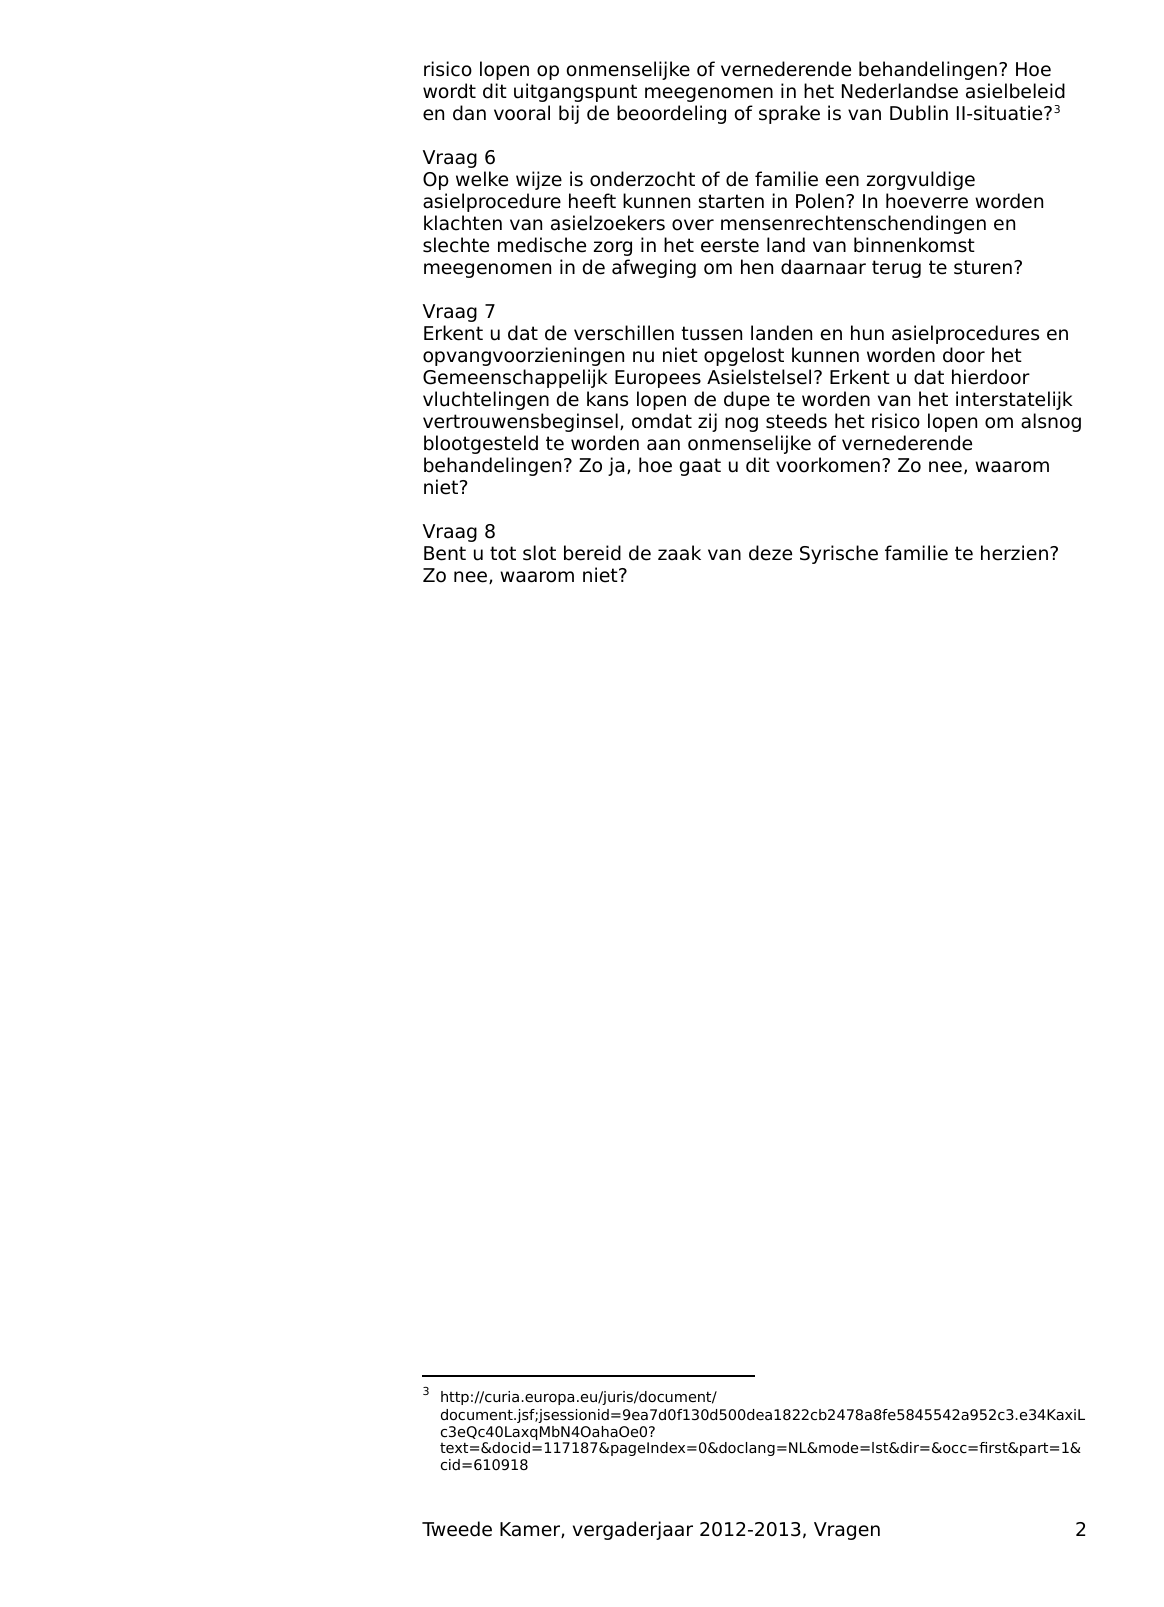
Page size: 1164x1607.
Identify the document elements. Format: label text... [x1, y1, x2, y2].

text Vraag 8 [422, 521, 1087, 543]
text http://curia.europa.eu/juris/document/document.jsf;jsessionid=9ea7d0f130d500dea1822cb2478a8fe5845542a952c3.e34KaxiLc3eQc40LaxqMbN4OahaOe0?text=&docid=117187&pageIndex=0&doclang=NL&mode=lst&dir=&occ=first&part=1&cid=610918 [422, 1385, 1087, 1474]
text Vraag 6 [422, 147, 1087, 169]
text Bent u tot slot bereid de zaak van deze Syrische familie te herzien? Zo nee, waarom niet? [422, 543, 1087, 587]
text risico lopen op onmenselijke of vernederende behandelingen? Hoe wordt dit uitgangspunt meegenomen in het Nederlandse asielbeleid en dan vooral bij de beoordeling of sprake is van Dublin II-situatie? [422, 59, 1087, 125]
text Vraag 7 [422, 301, 1087, 323]
text Erkent u dat de verschillen tussen landen en hun asielprocedures en opvangvoorzieningen nu niet opgelost kunnen worden door het Gemeenschappelijk Europees Asielstelsel? Erkent u dat hierdoor vluchtelingen de kans lopen de dupe te worden van het interstatelijk vertrouwensbeginsel, omdat zij nog steeds het risico lopen om alsnog blootgesteld te worden aan onmenselijke of vernederende behandelingen? Zo ja, hoe gaat u dit voorkomen? Zo nee, waarom niet? [422, 323, 1087, 499]
text Op welke wijze is onderzocht of de familie een zorgvuldige asielprocedure heeft kunnen starten in Polen? In hoeverre worden klachten van asielzoekers over mensenrechtenschendingen en slechte medische zorg in het eerste land van binnenkomst meegenomen in de afweging om hen daarnaar terug te sturen? [422, 169, 1087, 279]
